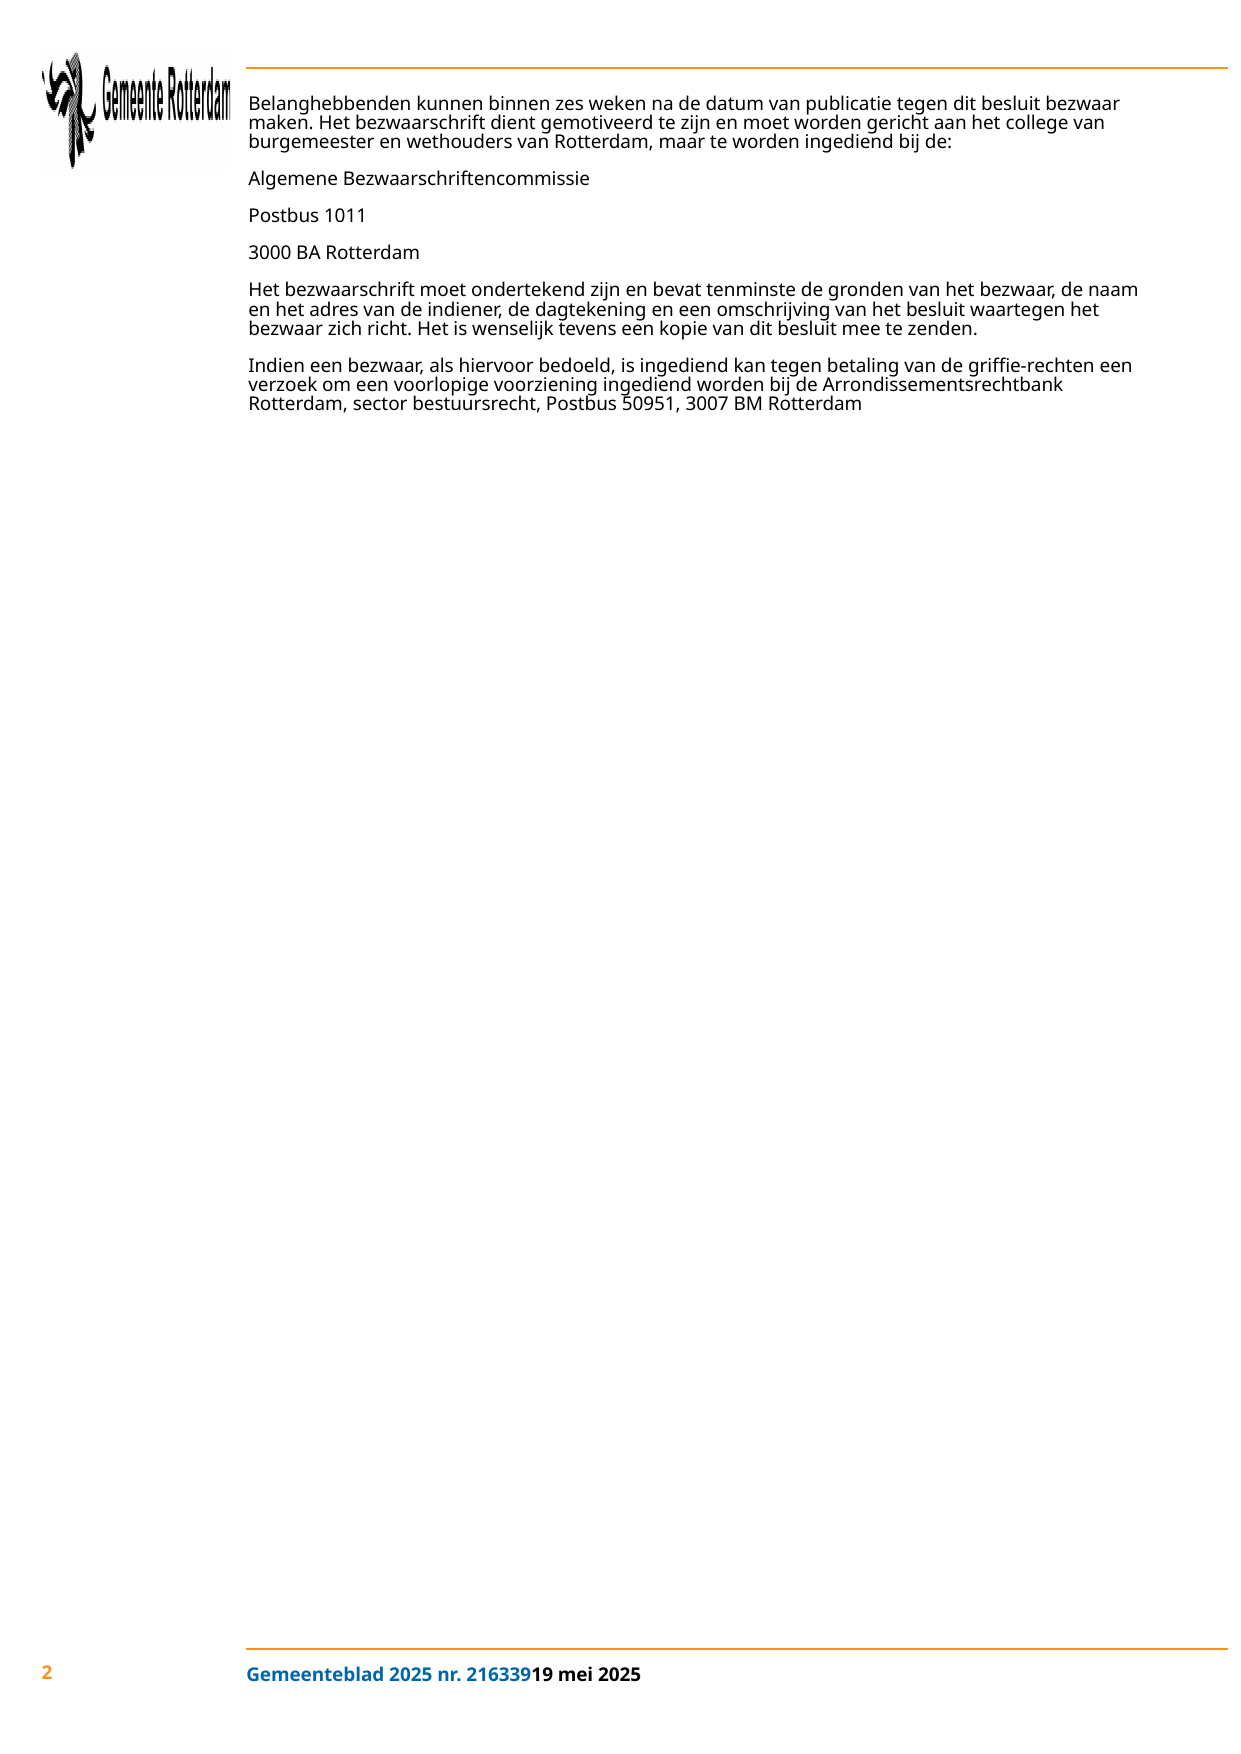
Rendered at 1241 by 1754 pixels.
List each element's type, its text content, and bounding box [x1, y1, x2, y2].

text Het bezwaarschrift moet ondertekend zijn en bevat tenminste de gronden van het bezwaar, de naam en het adres van de indiener, de dagtekening en een omschrijving van het besluit waartegen het bezwaar zich richt. Het is wenselijk tevens een kopie van dit besluit mee te zenden. [248, 281, 1152, 339]
picture [41, 47, 231, 172]
text Algemene Bezwaarschriftencommissie [248, 170, 1152, 190]
text Belanghebbenden kunnen binnen zes weken na de datum van publicatie tegen dit besluit bezwaar maken. Het bezwaarschrift dient gemotiveerd te zijn en moet worden gericht aan het college van burgemeester en wethouders van Rotterdam, maar te worden ingediend bij de: [248, 95, 1152, 153]
text Postbus 1011 [248, 207, 1152, 227]
text Indien een bezwaar, als hiervoor bedoeld, is ingediend kan tegen betaling van de griffie-rechten een verzoek om een voorlopige voorziening ingediend worden bij de Arrondissementsrechtbank Rotterdam, sector bestuursrecht, Postbus 50951, 3007 BM Rotterdam [248, 357, 1152, 415]
text 3000 BA Rotterdam [248, 244, 1152, 264]
